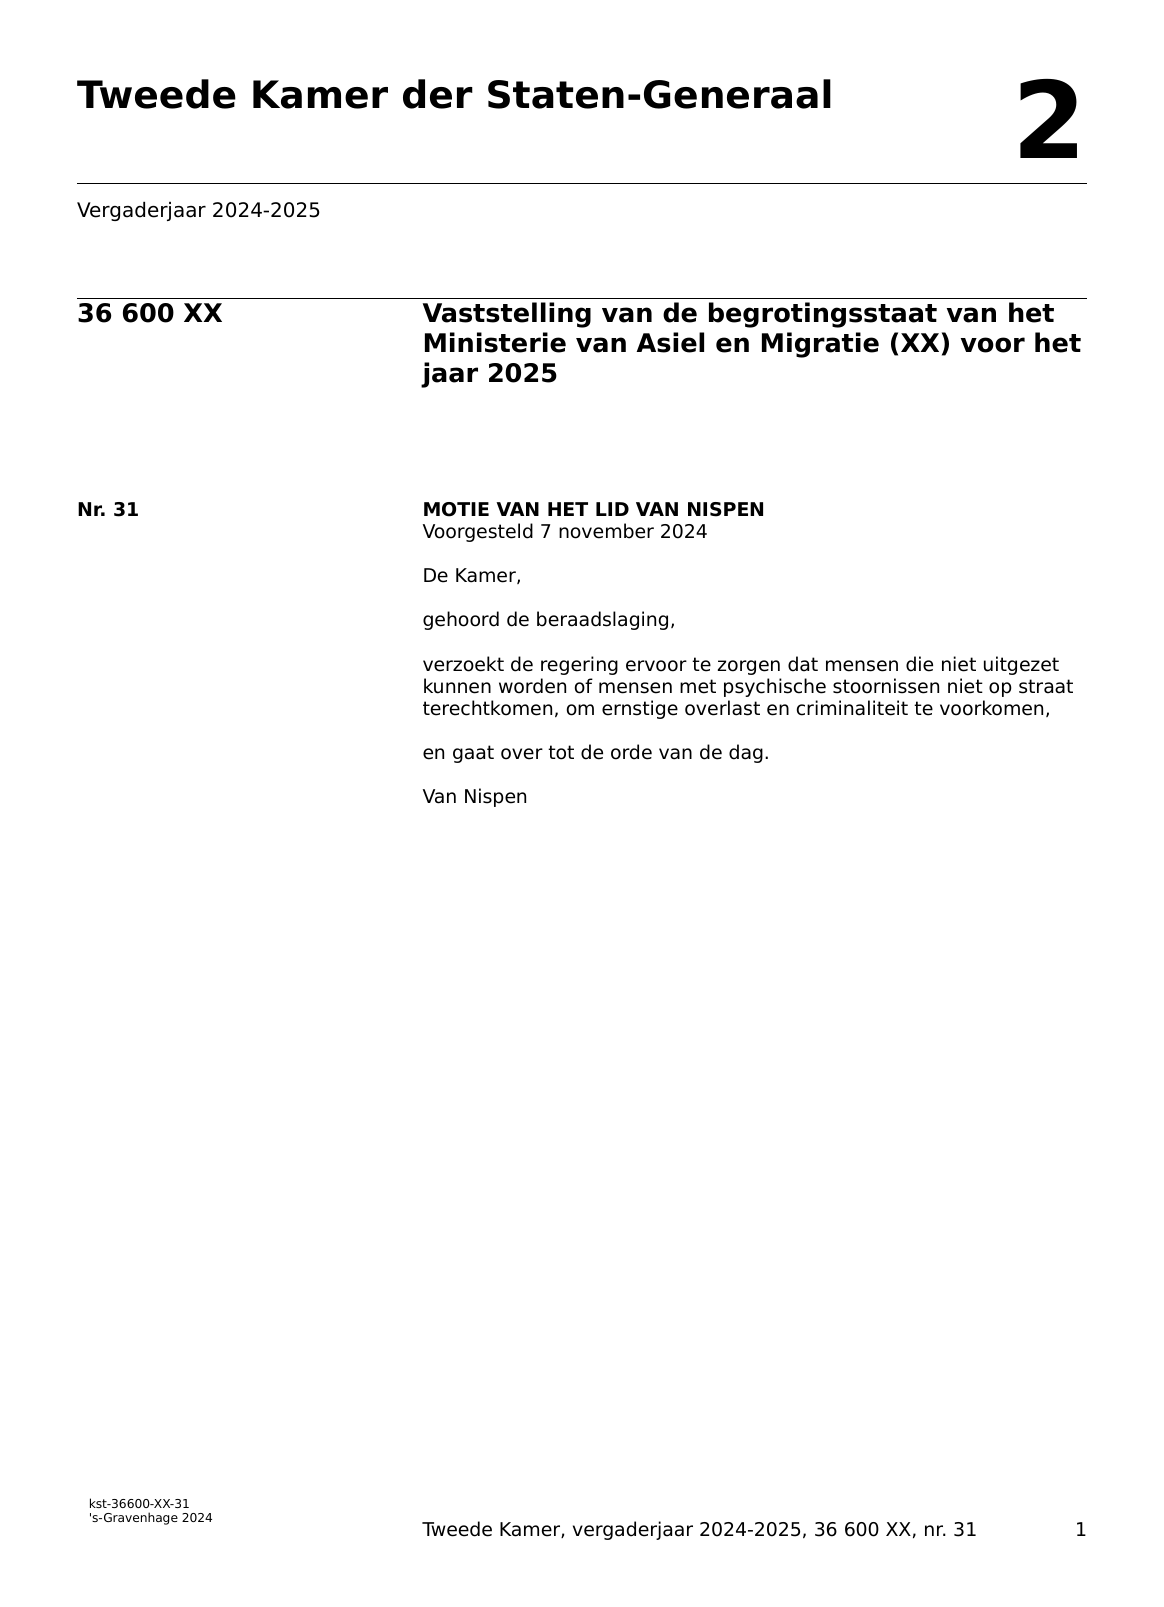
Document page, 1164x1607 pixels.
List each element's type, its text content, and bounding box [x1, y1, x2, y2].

text en gaat over tot de orde van de dag. [422, 742, 1087, 764]
text 's-Gravenhage 2024 [88, 1511, 323, 1525]
subtitle 36 600 XX Vaststelling van de begrotingsstaat van het Ministerie van Asiel en Migratie (XX) voor het jaar 2025 [77, 299, 1087, 388]
table_header 2 [886, 59, 1087, 183]
text gehoord de beraadslaging, [422, 609, 1087, 631]
text verzoekt de regering ervoor te zorgen dat mensen die niet uitgezet kunnen worden of mensen met psychische stoornissen niet op straat terechtkomen, om ernstige overlast en criminaliteit te voorkomen, [422, 653, 1087, 719]
text Voorgesteld 7 november 2024 [422, 521, 1087, 543]
subtitle Nr. 31 MOTIE VAN HET LID VAN NISPEN [77, 499, 1087, 521]
table_header Tweede Kamer der Staten-Generaal [77, 59, 886, 183]
table_cell Vergaderjaar 2024-2025 [77, 184, 1087, 298]
text De Kamer, [422, 565, 1087, 587]
text kst-36600-XX-31 [88, 1497, 323, 1511]
text Van Nispen [422, 786, 1087, 808]
